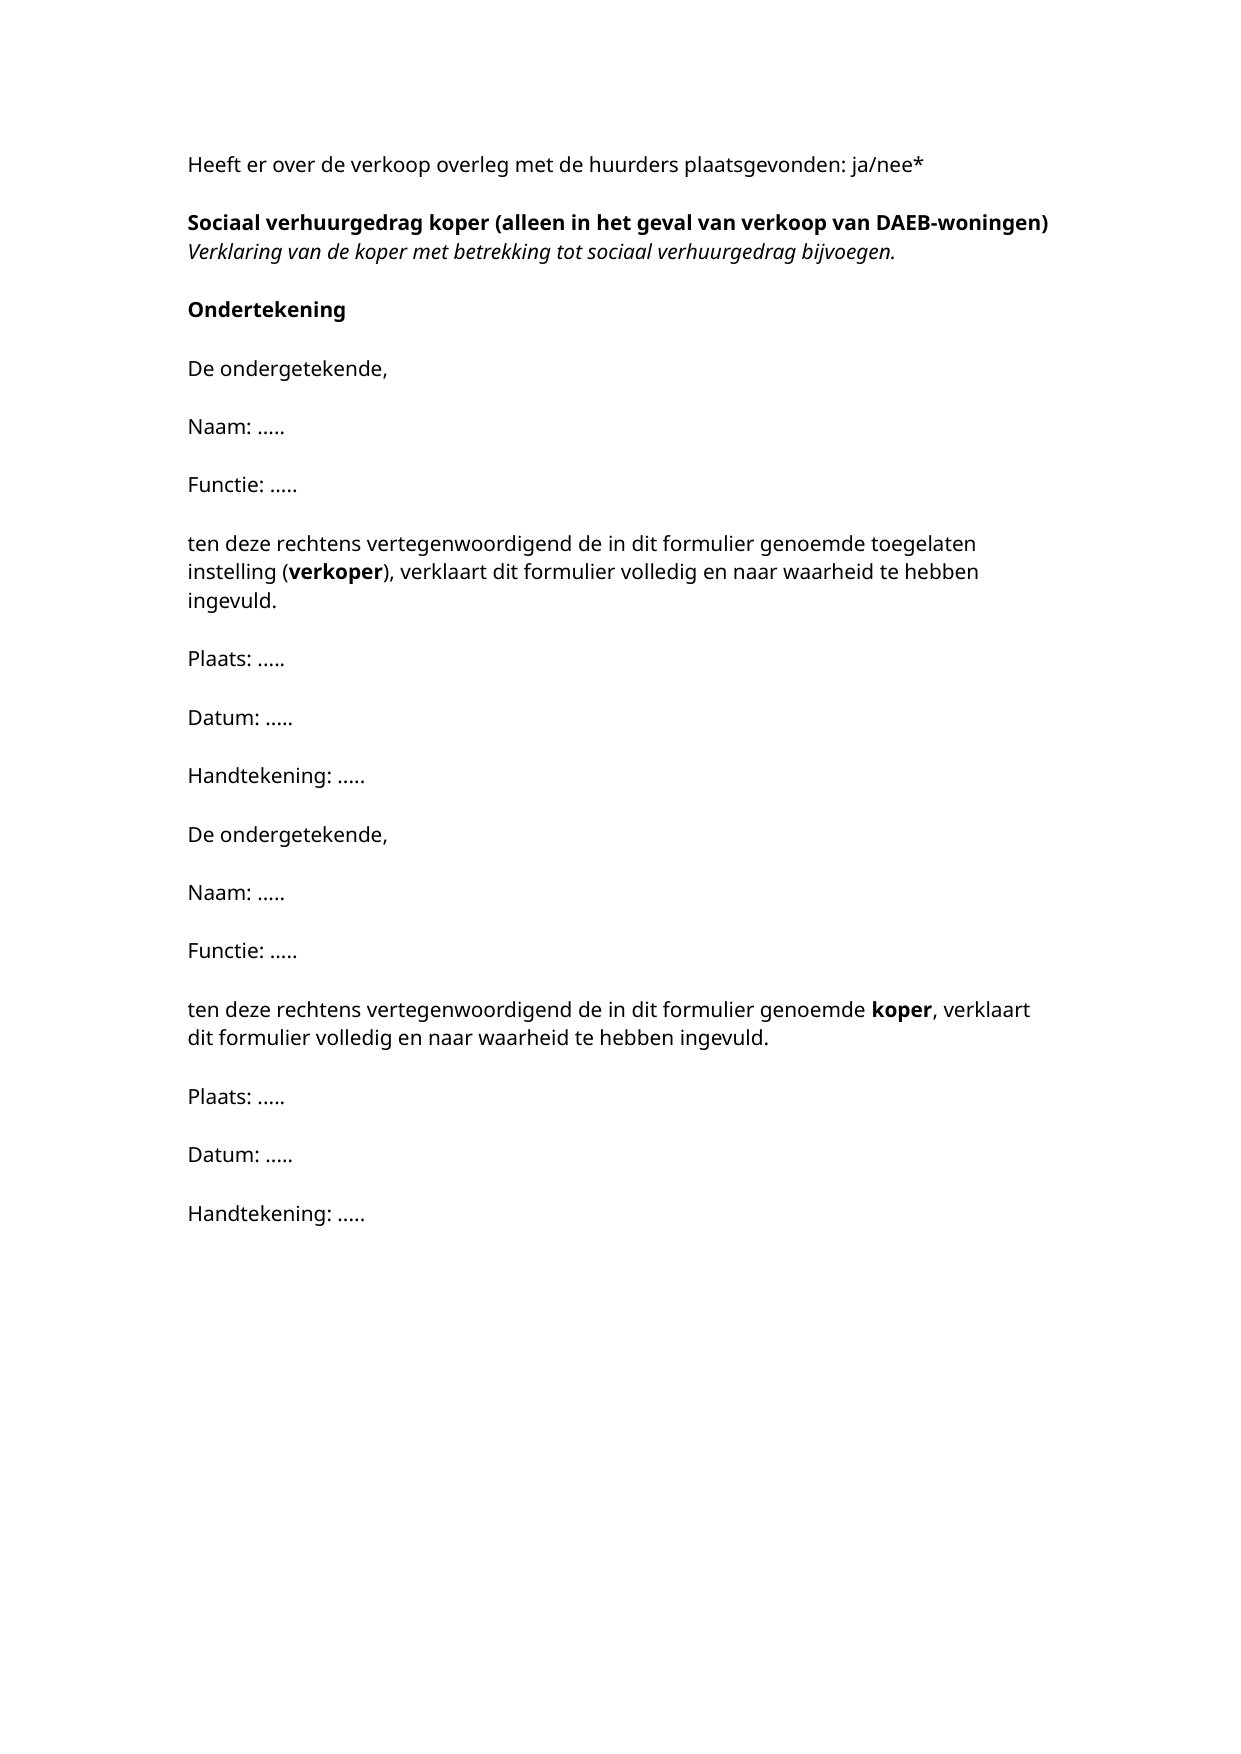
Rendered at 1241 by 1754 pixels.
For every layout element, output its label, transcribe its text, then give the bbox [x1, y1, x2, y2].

text Naam: ..... [187, 412, 1053, 441]
text Handtekening: ..... [187, 761, 1053, 790]
text Naam: ..... [187, 878, 1053, 907]
text Handtekening: ..... [187, 1199, 1053, 1227]
text De ondergetekende, [187, 820, 1053, 848]
text Datum: ..... [187, 1140, 1053, 1169]
text De ondergetekende, [187, 354, 1053, 382]
text ten deze rechtens vertegenwoordigend de in dit formulier genoemde koper, verklaart dit formulier volledig en naar waarheid te hebben ingevuld. [187, 995, 1053, 1052]
text Datum: ..... [187, 703, 1053, 731]
text Plaats: ..... [187, 644, 1053, 673]
text Sociaal verhuurgedrag koper (alleen in het geval van verkoop van DAEB-woningen) [187, 208, 1053, 237]
text Ondertekening [187, 295, 1053, 324]
text Verklaring van de koper met betrekking tot sociaal verhuurgedrag bijvoegen. [187, 237, 1053, 265]
text Functie: ..... [187, 937, 1053, 965]
text Plaats: ..... [187, 1082, 1053, 1110]
text ten deze rechtens vertegenwoordigend de in dit formulier genoemde toegelaten instelling (verkoper), verklaart dit formulier volledig en naar waarheid te hebben ingevuld. [187, 529, 1053, 614]
text Heeft er over de verkoop overleg met de huurders plaatsgevonden: ja/nee* [187, 150, 1053, 178]
text Functie: ..... [187, 471, 1053, 499]
